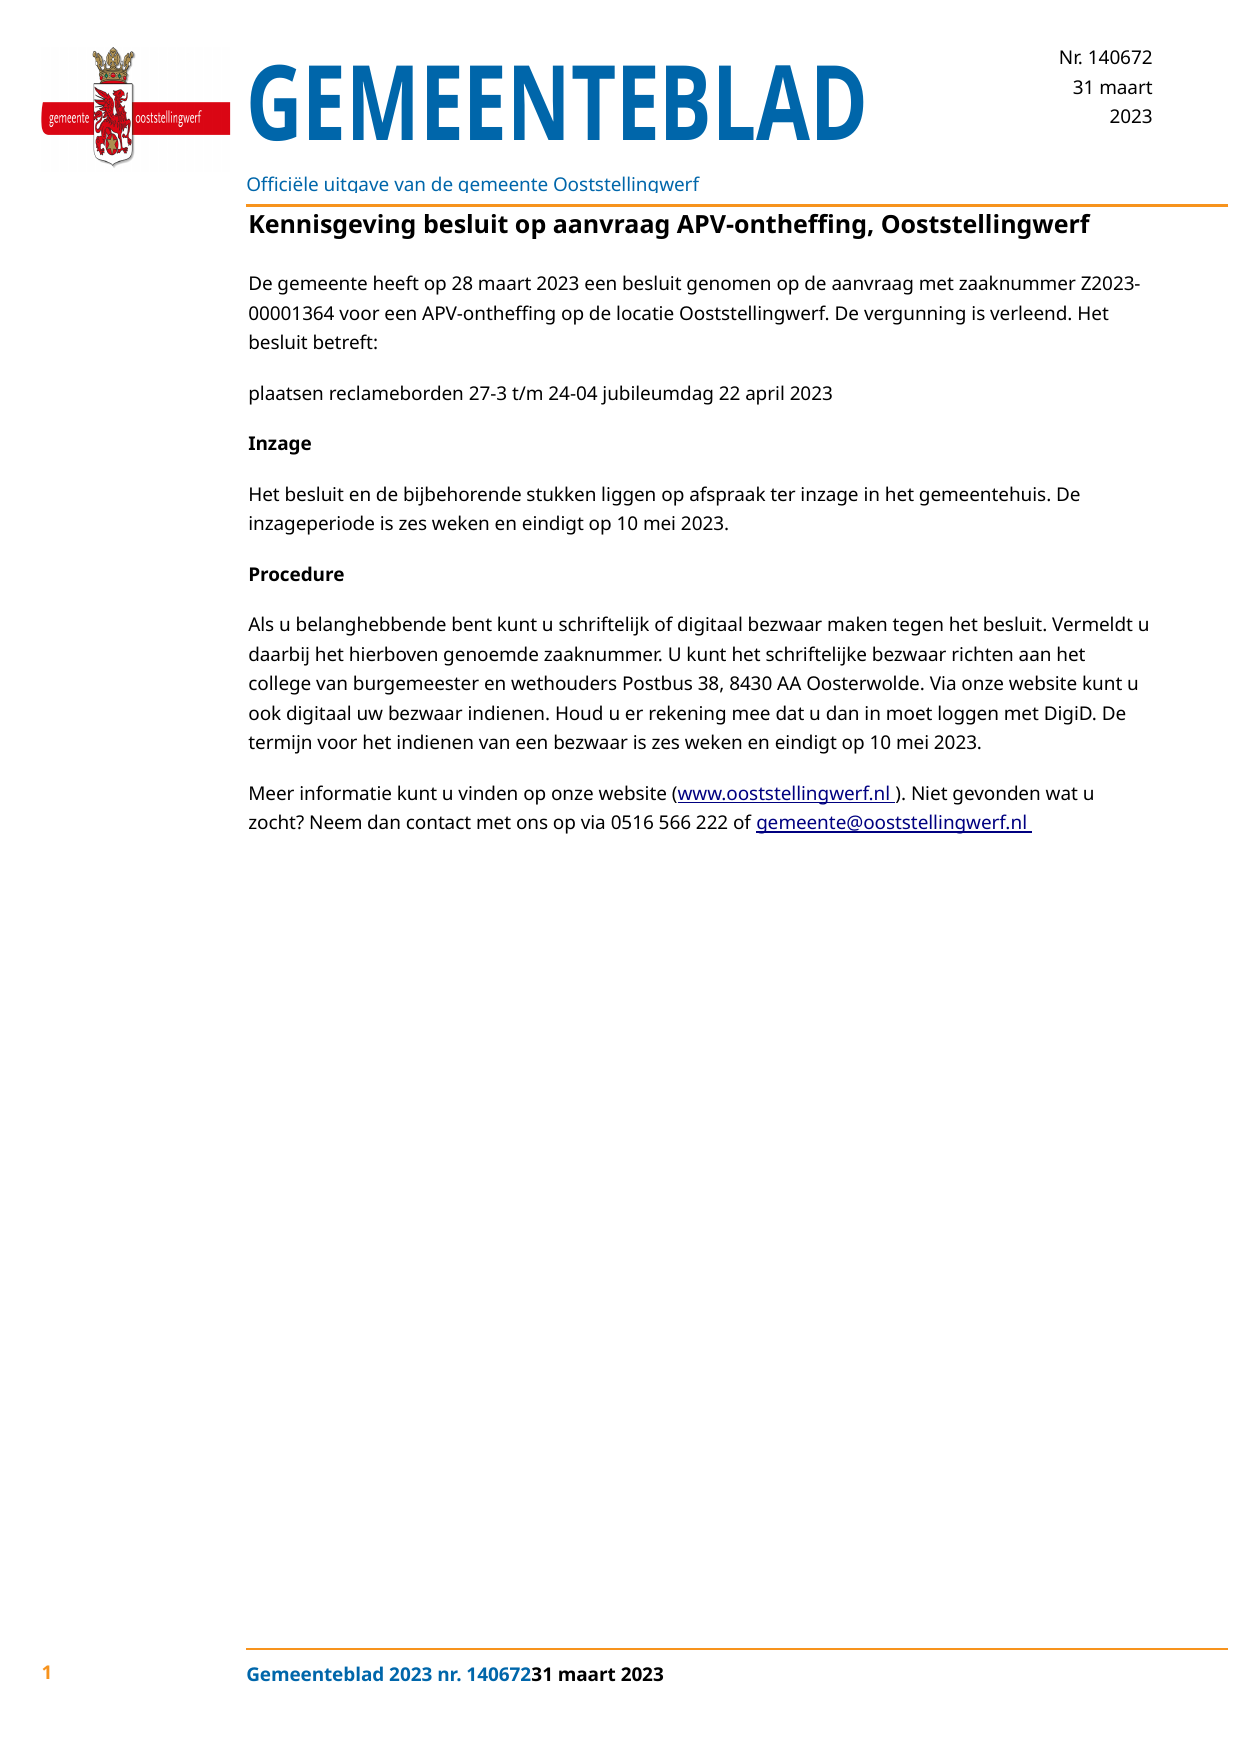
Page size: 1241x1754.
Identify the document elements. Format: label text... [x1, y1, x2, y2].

text Procedure [248, 561, 1152, 586]
text Kennisgeving besluit op aanvraag APV-ontheffing, Ooststellingwerf [248, 207, 1152, 241]
text De gemeente heeft op 28 maart 2023 een besluit genomen op de aanvraag met zaaknummer Z2023-00001364 voor een APV-ontheffing op de locatie Ooststellingwerf. De vergunning is verleend. Het besluit betreft: [248, 270, 1152, 355]
text plaatsen reclameborden 27-3 t/m 24-04 jubileumdag 22 april 2023 [248, 380, 1152, 406]
picture [41, 47, 231, 172]
text Het besluit en de bijbehorende stukken liggen op afspraak ter inzage in het gemeentehuis. De inzageperiode is zes weken en eindigt op 10 mei 2023. [248, 481, 1152, 536]
text Inzage [248, 430, 1152, 456]
text Meer informatie kunt u vinden op onze website (www.ooststellingwerf.nl ). Niet gevonden wat u zocht? Neem dan contact met ons op via 0516 566 222 of gemeente@ooststellingwerf.nl [248, 780, 1152, 835]
text Als u belanghebbende bent kunt u schriftelijk of digitaal bezwaar maken tegen het besluit. Vermeldt u daarbij het hierboven genoemde zaaknummer. U kunt het schriftelijke bezwaar richten aan het college van burgemeester en wethouders Postbus 38, 8430 AA Oosterwolde. Via onze website kunt u ook digitaal uw bezwaar indienen. Houd u er rekening mee dat u dan in moet loggen met DigiD. De termijn voor het indienen van een bezwaar is zes weken en eindigt op 10 mei 2023. [248, 611, 1152, 755]
